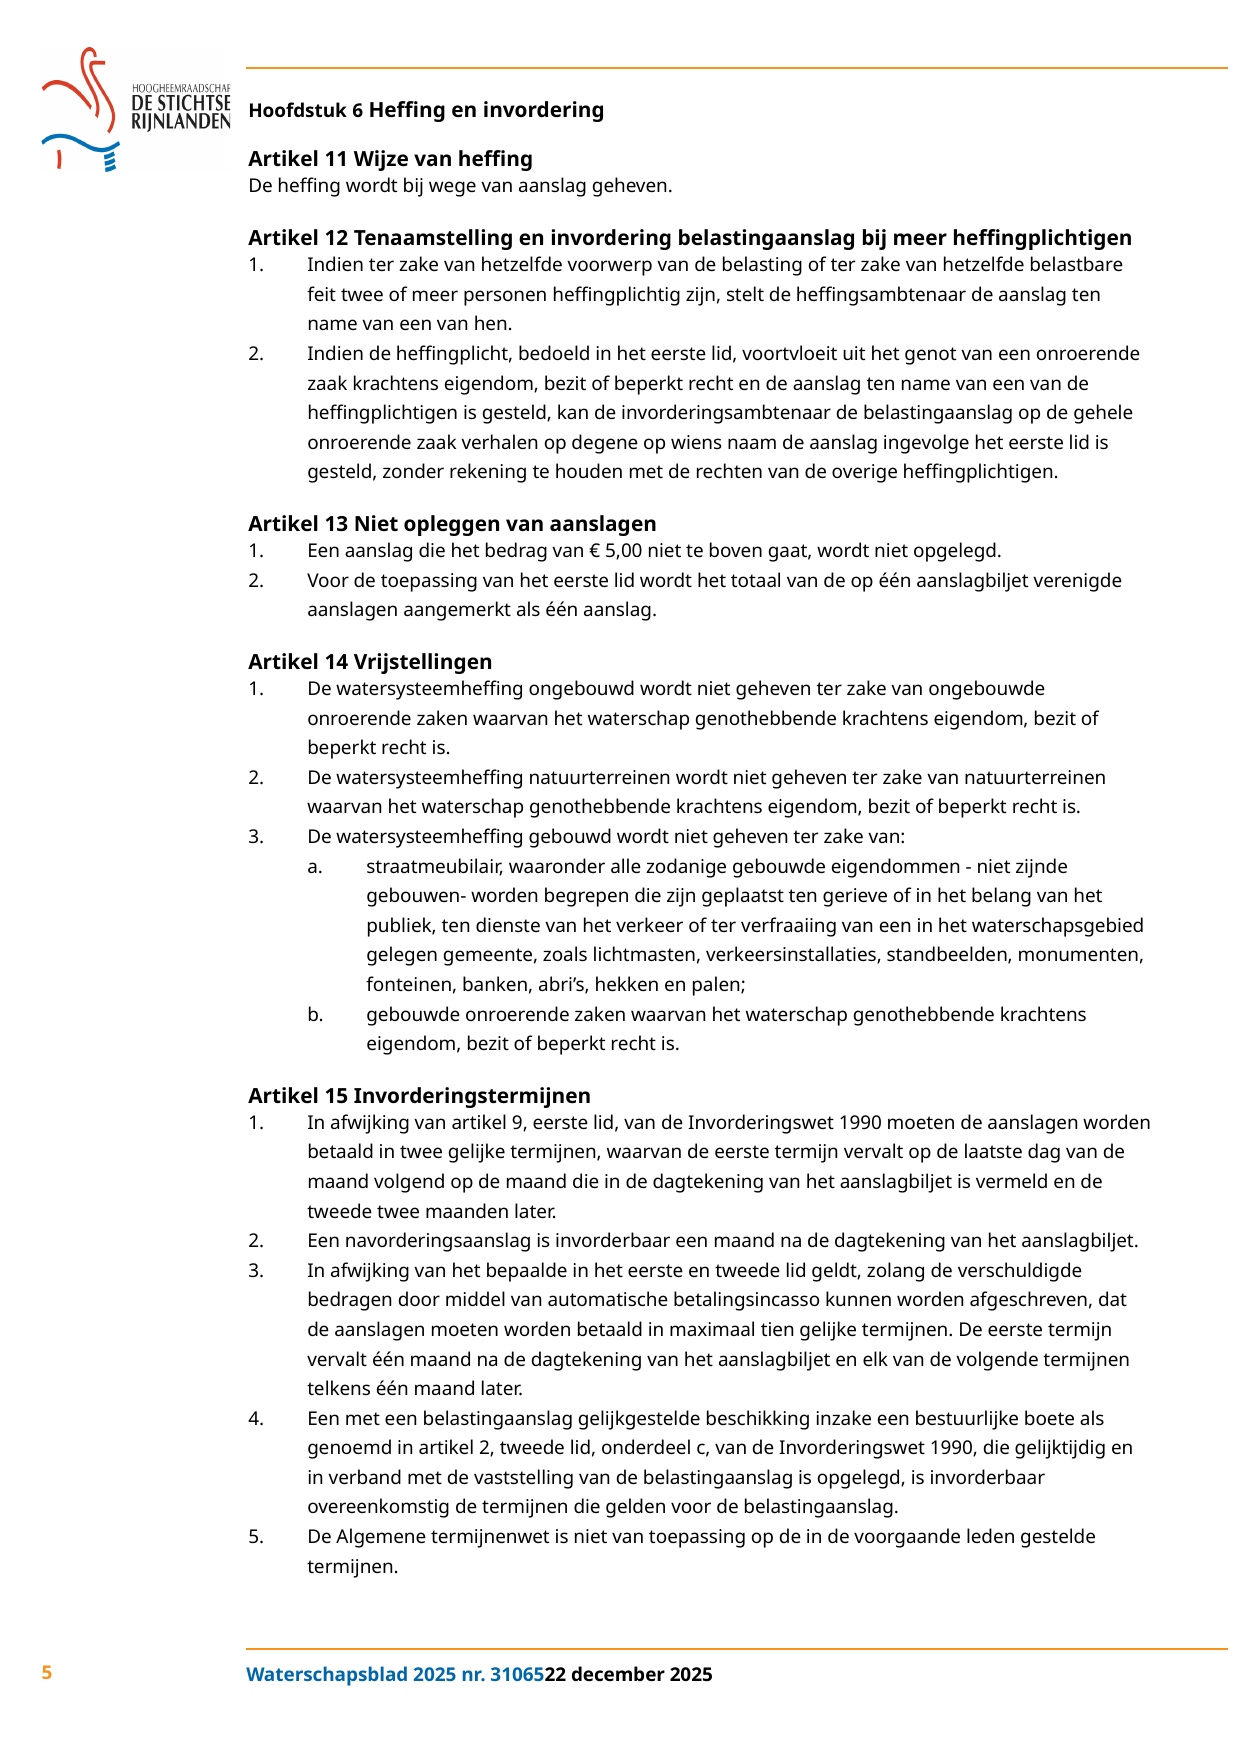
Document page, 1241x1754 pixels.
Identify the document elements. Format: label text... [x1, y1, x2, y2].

list In afwijking van artikel 9, eerste lid, van de Invorderingswet 1990 moeten de aanslagen worden betaald in twee gelijke termijnen, waarvan de eerste termijn vervalt op de laatste dag van de maand volgend op de maand die in de dagtekening van het aanslagbiljet is vermeld en de tweede twee maanden later. [248, 1109, 1152, 1224]
list De watersysteemheffing gebouwd wordt niet geheven ter zake van: [248, 823, 1152, 849]
text Artikel 11 Wijze van heffing [248, 144, 1152, 172]
list gebouwde onroerende zaken waarvan het waterschap genothebbende krachtens eigendom, bezit of beperkt recht is. [307, 1001, 1152, 1056]
list Een met een belastingaanslag gelijkgestelde beschikking inzake een bestuurlijke boete als genoemd in artikel 2, tweede lid, onderdeel c, van de Invorderingswet 1990, die gelijktijdig en in verband met de vaststelling van de belastingaanslag is opgelegd, is invorderbaar overeenkomstig de termijnen die gelden voor de belastingaanslag. [248, 1405, 1152, 1519]
list De watersysteemheffing ongebouwd wordt niet geheven ter zake van ongebouwde onroerende zaken waarvan het waterschap genothebbende krachtens eigendom, bezit of beperkt recht is. [248, 675, 1152, 760]
list Een aanslag die het bedrag van € 5,00 niet te boven gaat, wordt niet opgelegd. [248, 537, 1152, 563]
list Een navorderingsaanslag is invorderbaar een maand na de dagtekening van het aanslagbiljet. [248, 1227, 1152, 1253]
list Indien ter zake van hetzelfde voorwerp van de belasting of ter zake van hetzelfde belastbare feit twee of meer personen heffingplichtig zijn, stelt de heffingsambtenaar de aanslag ten name van een van hen. [248, 251, 1152, 336]
picture [41, 47, 231, 172]
text Artikel 12 Tenaamstelling en invordering belastingaanslag bij meer heffingplichtigen [248, 223, 1152, 251]
text Artikel 15 Invorderingstermijnen [248, 1081, 1152, 1109]
list In afwijking van het bepaalde in het eerste en tweede lid geldt, zolang de verschuldigde bedragen door middel van automatische betalingsincasso kunnen worden afgeschreven, dat de aanslagen moeten worden betaald in maximaal tien gelijke termijnen. De eerste termijn vervalt één maand na de dagtekening van het aanslagbiljet en elk van de volgende termijnen telkens één maand later. [248, 1257, 1152, 1401]
text Hoofdstuk 6 Heffing en invordering [248, 95, 1152, 123]
text Artikel 13 Niet opleggen van aanslagen [248, 509, 1152, 537]
list Indien de heffingplicht, bedoeld in het eerste lid, voortvloeit uit het genot van een onroerende zaak krachtens eigendom, bezit of beperkt recht en de aanslag ten name van een van de heffingplichtigen is gesteld, kan de invorderingsambtenaar de belastingaanslag op de gehele onroerende zaak verhalen op degene op wiens naam de aanslag ingevolge het eerste lid is gesteld, zonder rekening te houden met de rechten van de overige heffingplichtigen. [248, 340, 1152, 484]
list De watersysteemheffing natuurterreinen wordt niet geheven ter zake van natuurterreinen waarvan het waterschap genothebbende krachtens eigendom, bezit of beperkt recht is. [248, 764, 1152, 819]
list straatmeubilair, waaronder alle zodanige gebouwde eigendommen - niet zijnde gebouwen- worden begrepen die zijn geplaatst ten gerieve of in het belang van het publiek, ten dienste van het verkeer of ter verfraaiing van een in het waterschapsgebied gelegen gemeente, zoals lichtmasten, verkeersinstallaties, standbeelden, monumenten, fonteinen, banken, abri’s, hekken en palen; [307, 853, 1152, 997]
list De Algemene termijnenwet is niet van toepassing op de in de voorgaande leden gestelde termijnen. [248, 1523, 1152, 1579]
list Voor de toepassing van het eerste lid wordt het totaal van de op één aanslagbiljet verenigde aanslagen aangemerkt als één aanslag. [248, 567, 1152, 622]
text Artikel 14 Vrijstellingen [248, 647, 1152, 675]
text De heffing wordt bij wege van aanslag geheven. [248, 172, 1152, 198]
